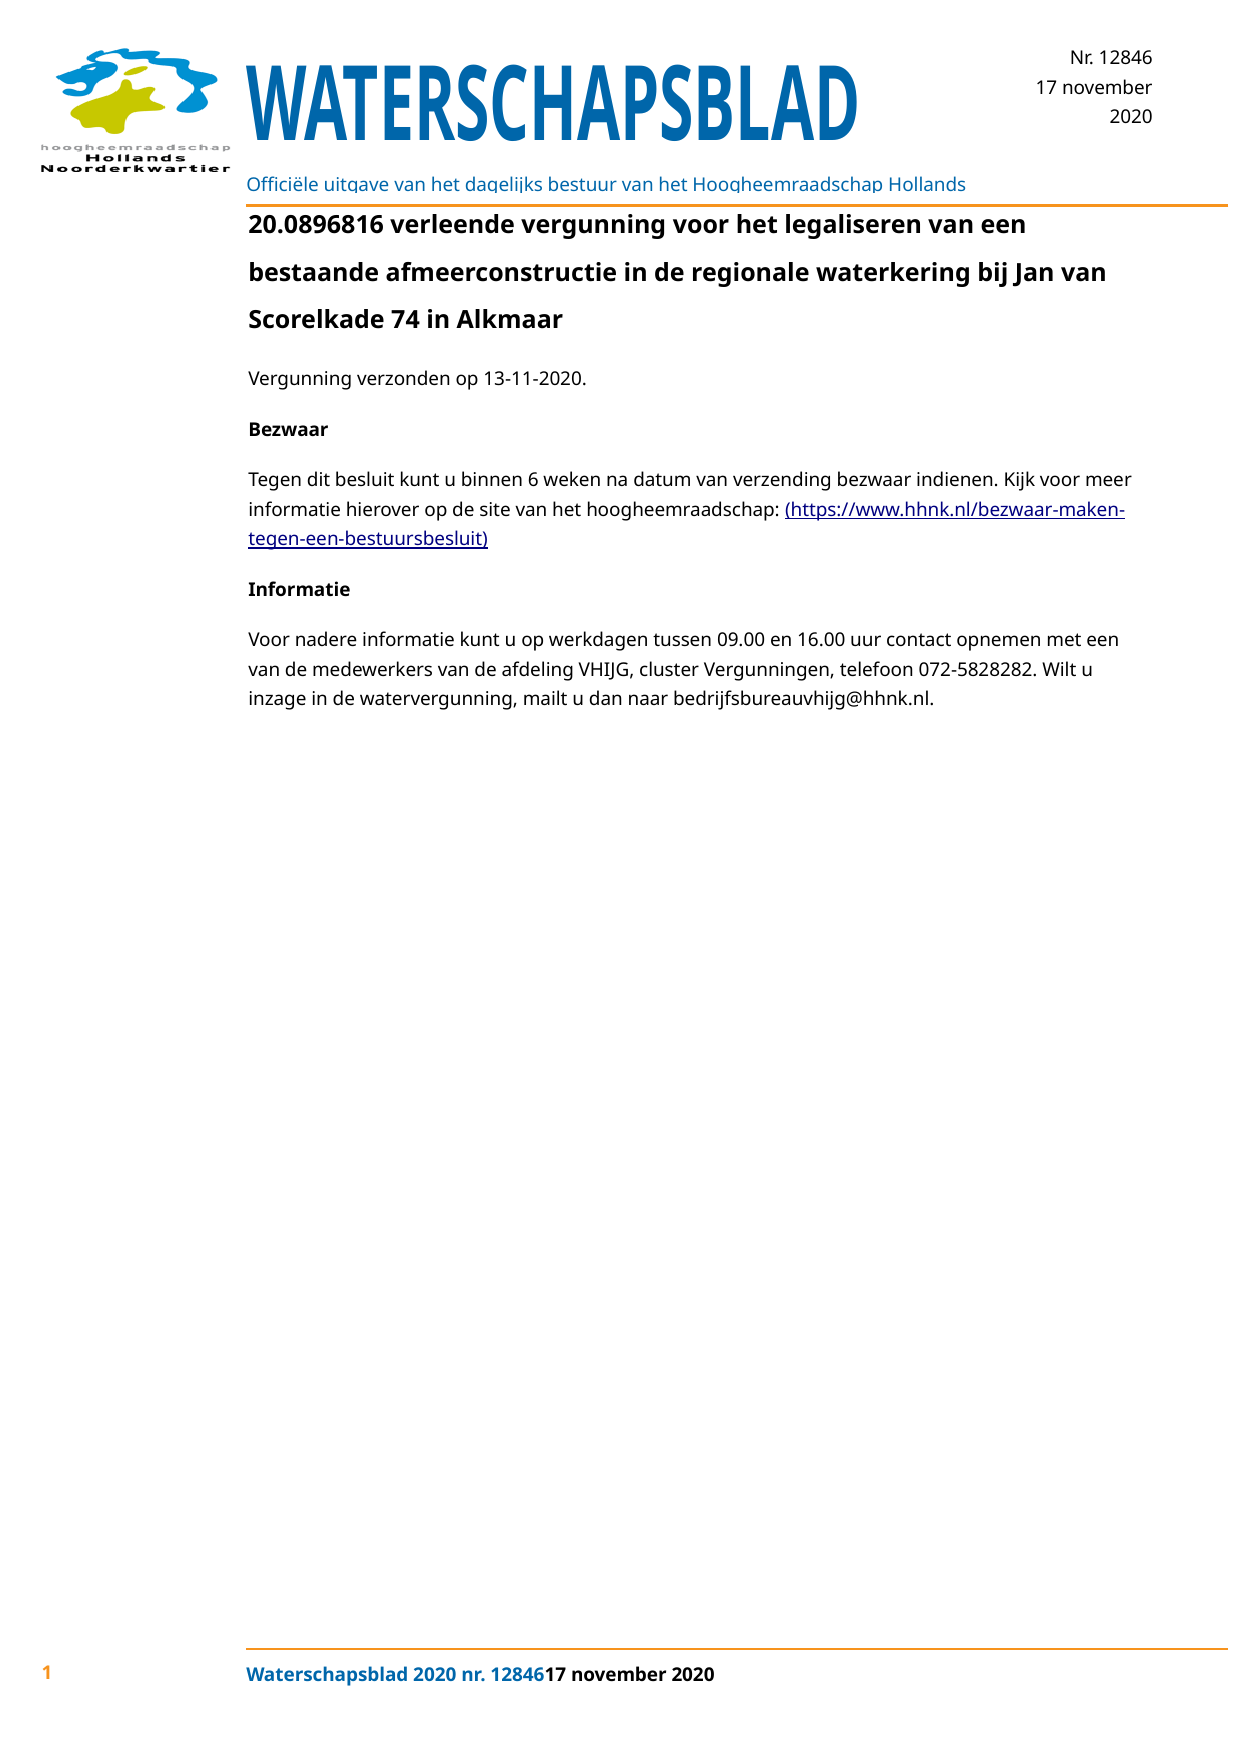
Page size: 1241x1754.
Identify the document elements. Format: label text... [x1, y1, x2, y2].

text Vergunning verzonden op 13-11-2020. [248, 366, 1152, 391]
text Informatie [248, 576, 1152, 602]
picture [41, 47, 231, 172]
text Tegen dit besluit kunt u binnen 6 weken na datum van verzending bezwaar indienen. Kijk voor meer informatie hierover op de site van het hoogheemraadschap: (https://www.hhnk.nl/bezwaar-maken-tegen-een-bestuursbesluit) [248, 466, 1152, 551]
text 20.0896816 verleende vergunning voor het legaliseren van een bestaande afmeerconstructie in de regionale waterkering bij Jan van Scorelkade 74 in Alkmaar [248, 207, 1152, 336]
text Bezwaar [248, 416, 1152, 442]
text Voor nadere informatie kunt u op werkdagen tussen 09.00 en 16.00 uur contact opnemen met een van de medewerkers van de afdeling VHIJG, cluster Vergunningen, telefoon 072-5828282. Wilt u inzage in de watervergunning, mailt u dan naar bedrijfsbureauvhijg@hhnk.nl. [248, 626, 1152, 711]
